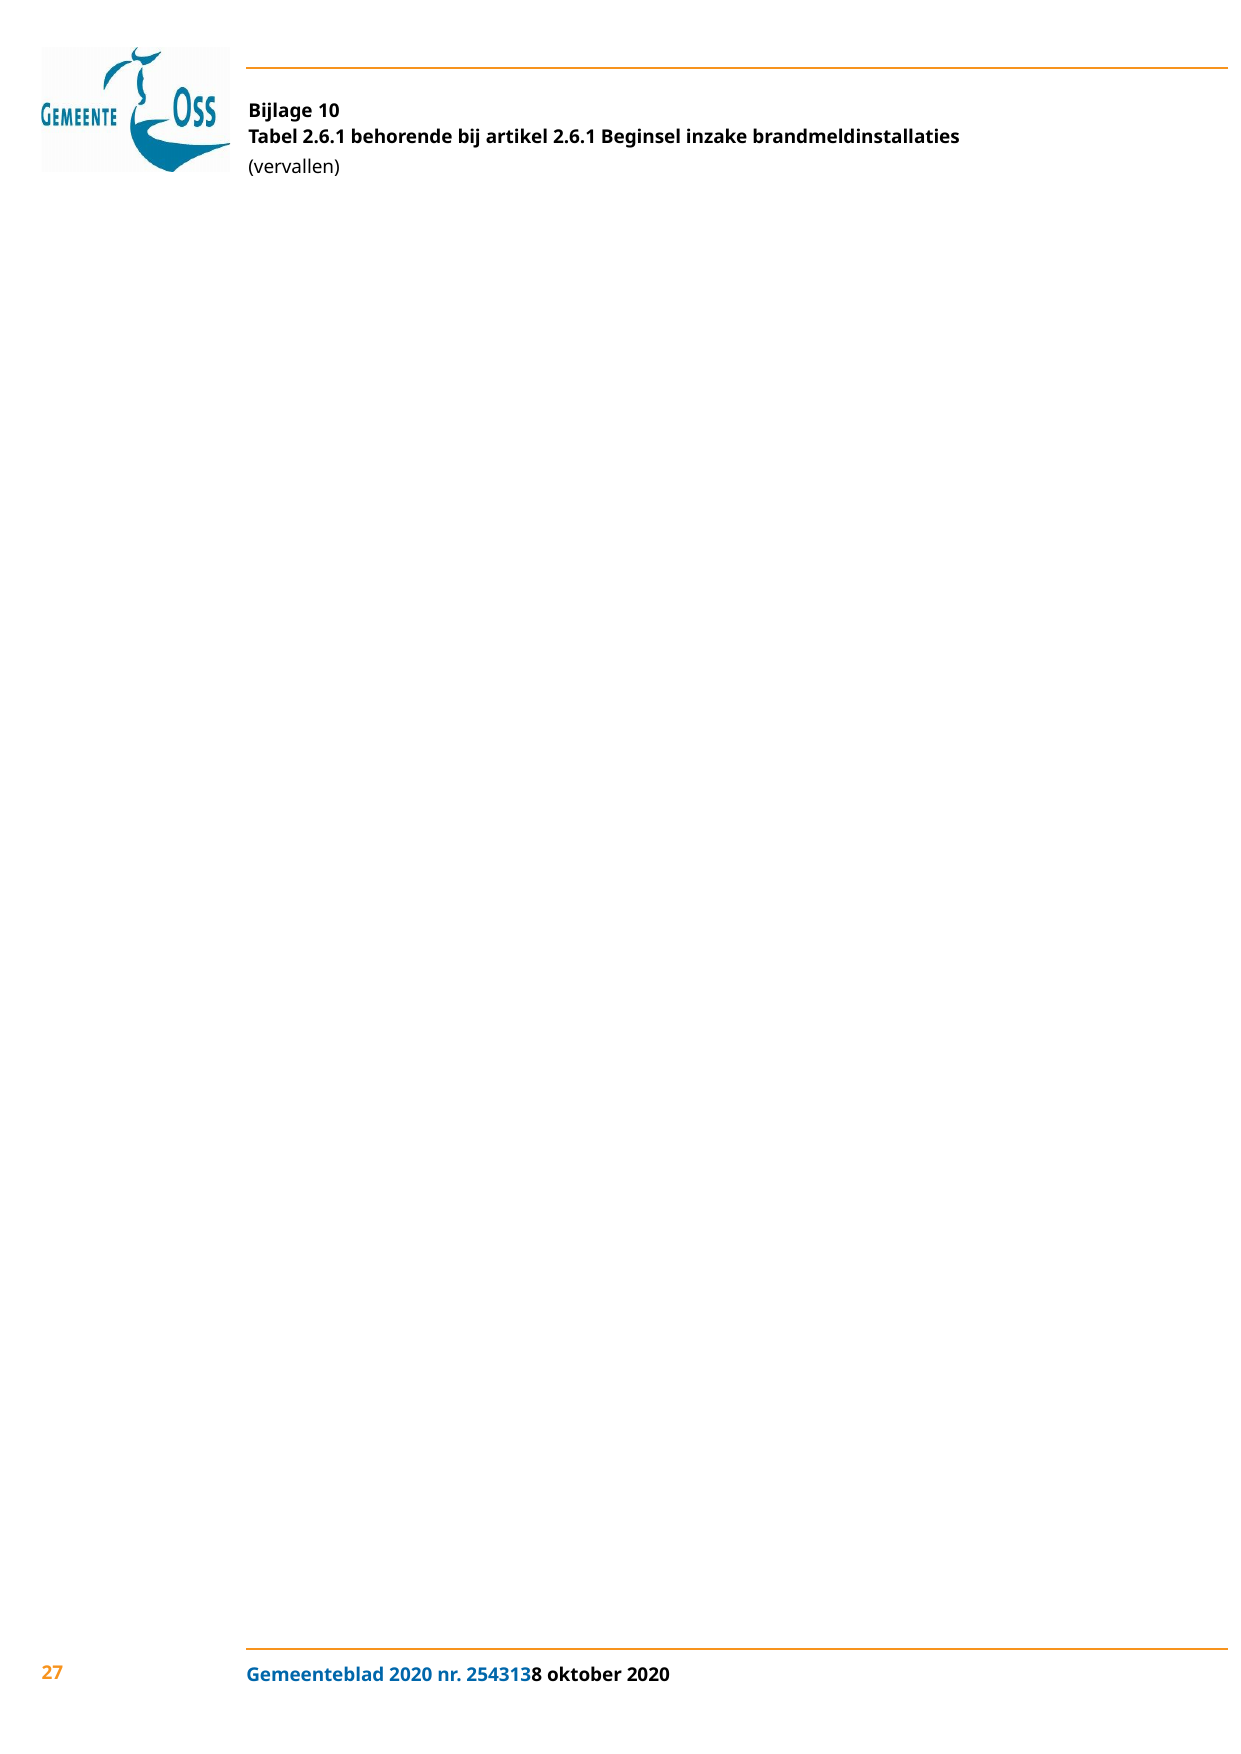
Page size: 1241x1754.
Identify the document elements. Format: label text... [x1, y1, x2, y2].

text Bijlage 10 [248, 95, 1152, 123]
picture [41, 47, 231, 172]
text Tabel 2.6.1 behorende bij artikel 2.6.1 Beginsel inzake brandmeldinstallaties [248, 123, 1152, 149]
text (vervallen) [248, 153, 1152, 179]
